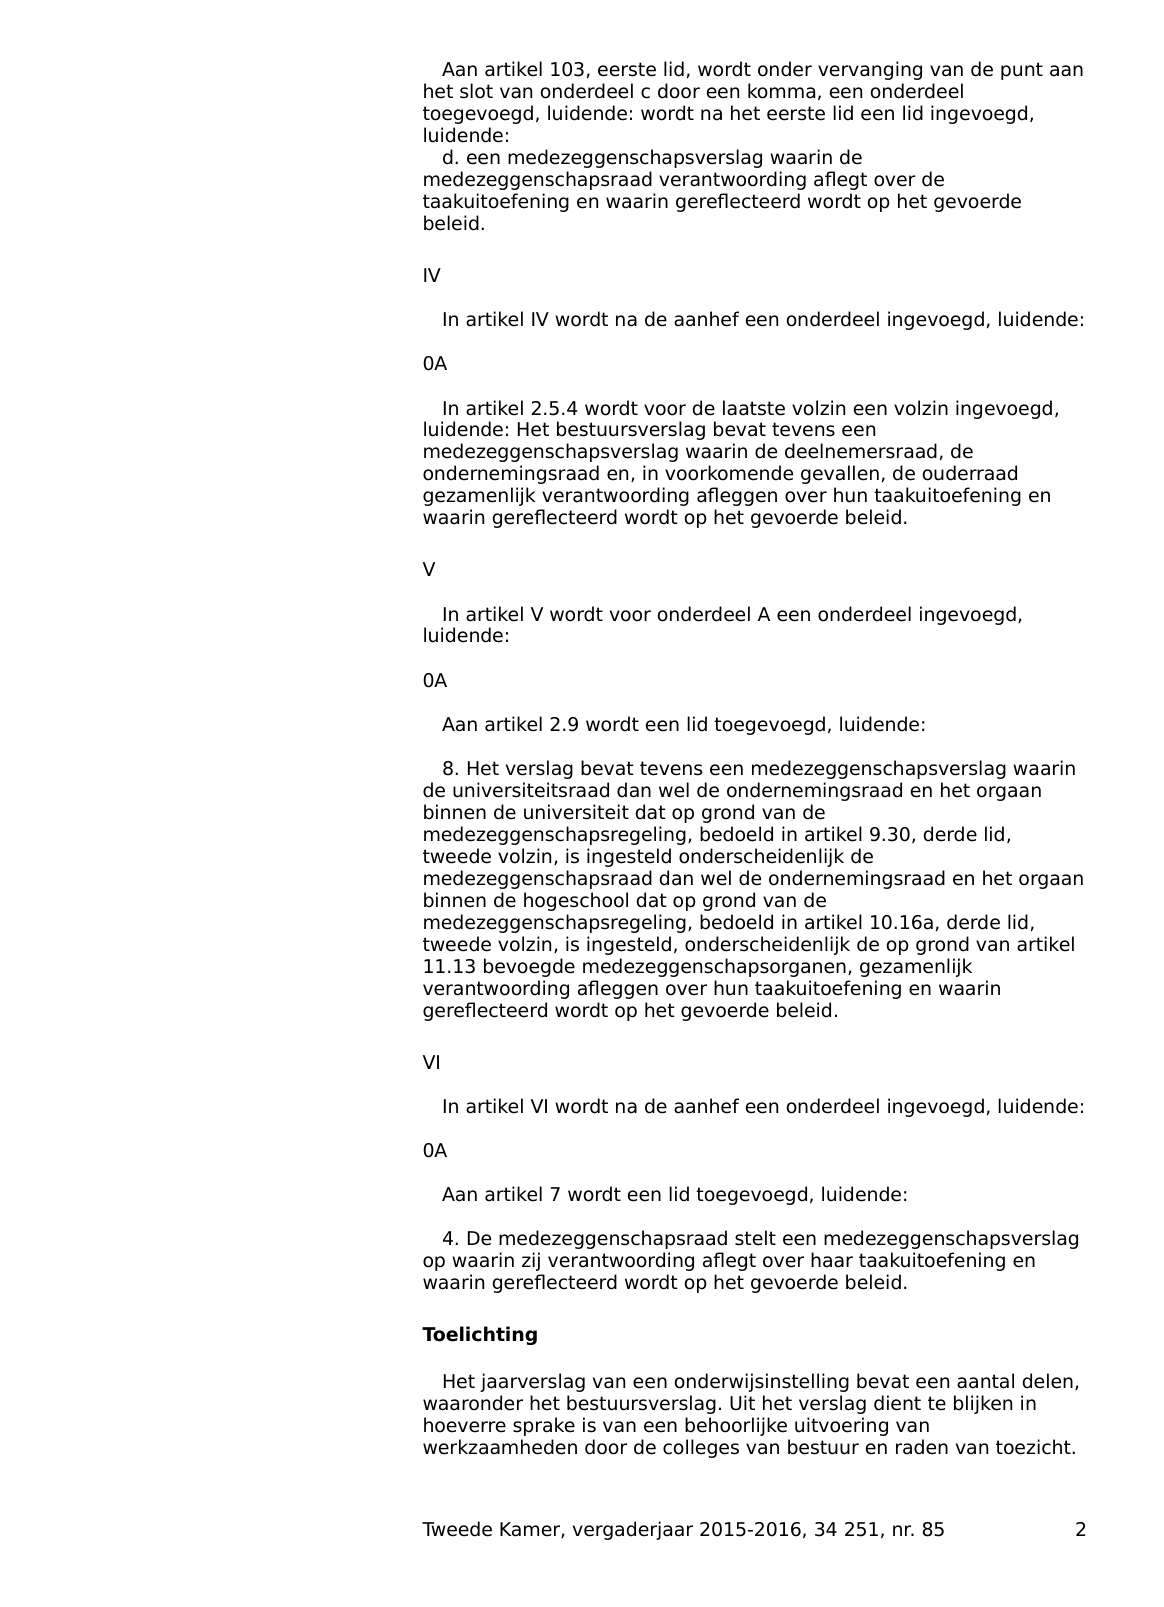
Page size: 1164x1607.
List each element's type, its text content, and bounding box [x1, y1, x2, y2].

subtitle VI [422, 1052, 1087, 1074]
text d. een medezeggenschapsverslag waarin de medezeggenschapsraad verantwoording aflegt over de taakuitoefening en waarin gereflecteerd wordt op het gevoerde beleid. [422, 147, 1087, 235]
subtitle V [422, 559, 1087, 581]
text 0A [422, 353, 1087, 375]
text In artikel VI wordt na de aanhef een onderdeel ingevoegd, luidende: [422, 1096, 1087, 1118]
text Aan artikel 103, eerste lid, wordt onder vervanging van de punt aan het slot van onderdeel c door een komma, een onderdeel toegevoegd, luidende: wordt na het eerste lid een lid ingevoegd, luidende: [422, 59, 1087, 147]
text In artikel IV wordt na de aanhef een onderdeel ingevoegd, luidende: [422, 309, 1087, 331]
text 4. De medezeggenschapsraad stelt een medezeggenschapsverslag op waarin zij verantwoording aflegt over haar taakuitoefening en waarin gereflecteerd wordt op het gevoerde beleid. [422, 1228, 1087, 1294]
text 0A [422, 1140, 1087, 1162]
text Aan artikel 7 wordt een lid toegevoegd, luidende: [422, 1184, 1087, 1206]
text In artikel 2.5.4 wordt voor de laatste volzin een volzin ingevoegd, luidende: Het bestuursverslag bevat tevens een medezeggenschapsverslag waarin de deelnemersraad, de ondernemingsraad en, in voorkomende gevallen, de ouderraad gezamenlijk verantwoording afleggen over hun taakuitoefening en waarin gereflecteerd wordt op het gevoerde beleid. [422, 397, 1087, 529]
text Het jaarverslag van een onderwijsinstelling bevat een aantal delen, waaronder het bestuursverslag. Uit het verslag dient te blijken in hoeverre sprake is van een behoorlijke uitvoering van werkzaamheden door de colleges van bestuur en raden van toezicht. [422, 1371, 1087, 1459]
text In artikel V wordt voor onderdeel A een onderdeel ingevoegd, luidende: [422, 603, 1087, 647]
text Aan artikel 2.9 wordt een lid toegevoegd, luidende: [422, 714, 1087, 736]
subtitle Toelichting [422, 1324, 1087, 1346]
text 8. Het verslag bevat tevens een medezeggenschapsverslag waarin de universiteitsraad dan wel de ondernemingsraad en het orgaan binnen de universiteit dat op grond van de medezeggenschapsregeling, bedoeld in artikel 9.30, derde lid, tweede volzin, is ingesteld onderscheidenlijk de medezeggenschapsraad dan wel de ondernemingsraad en het orgaan binnen de hogeschool dat op grond van de medezeggenschapsregeling, bedoeld in artikel 10.16a, derde lid, tweede volzin, is ingesteld, onderscheidenlijk de op grond van artikel 11.13 bevoegde medezeggenschapsorganen, gezamenlijk verantwoording afleggen over hun taakuitoefening en waarin gereflecteerd wordt op het gevoerde beleid. [422, 758, 1087, 1022]
text 0A [422, 669, 1087, 692]
subtitle IV [422, 265, 1087, 287]
